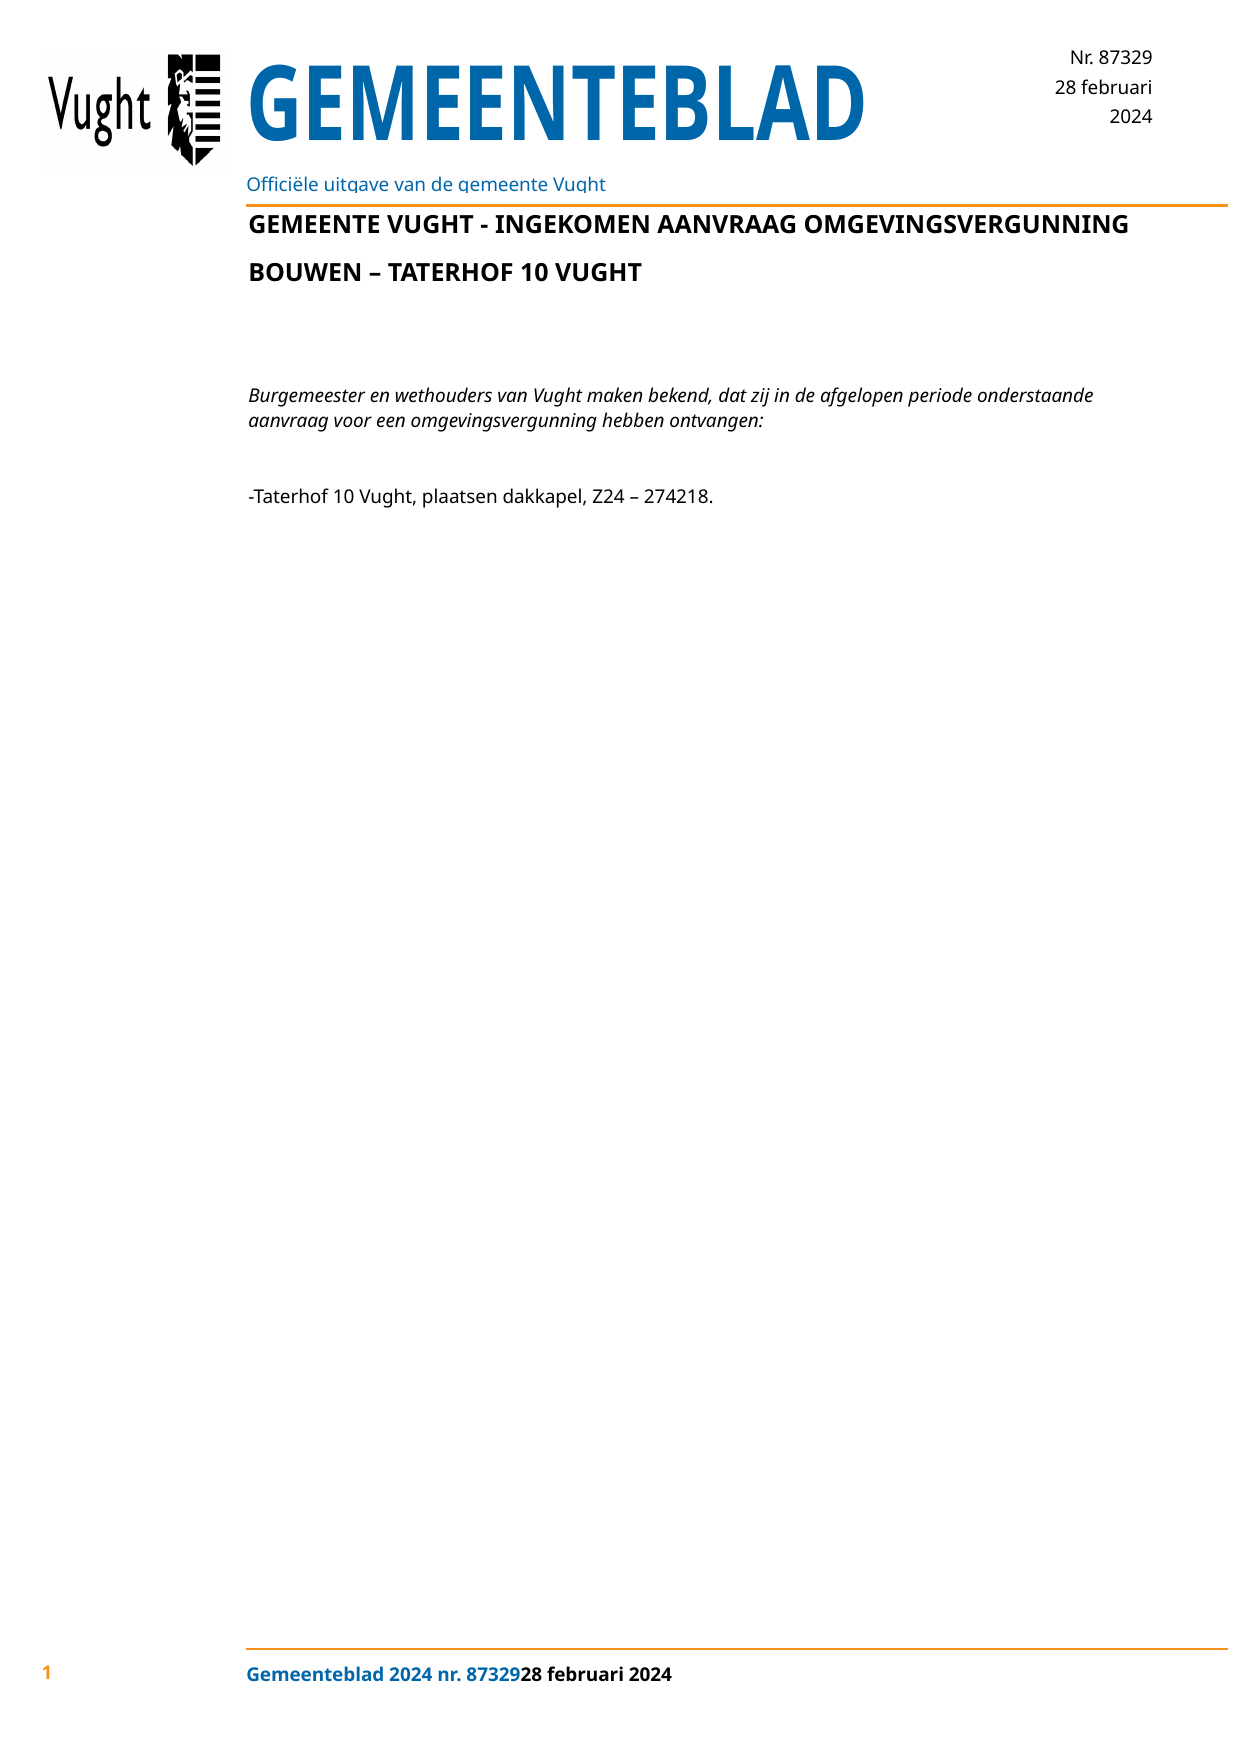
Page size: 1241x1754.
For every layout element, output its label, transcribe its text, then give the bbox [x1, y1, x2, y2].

text Burgemeester en wethouders van Vught maken bekend, dat zij in de afgelopen periode onderstaande aanvraag voor een omgevingsvergunning hebben ontvangen: [248, 382, 1152, 433]
text -Taterhof 10 Vught, plaatsen dakkapel, Z24 – 274218. [248, 484, 1152, 509]
picture [41, 47, 231, 172]
text GEMEENTE VUGHT - INGEKOMEN AANVRAAG OMGEVINGSVERGUNNING BOUWEN – TATERHOF 10 VUGHT [248, 207, 1152, 288]
